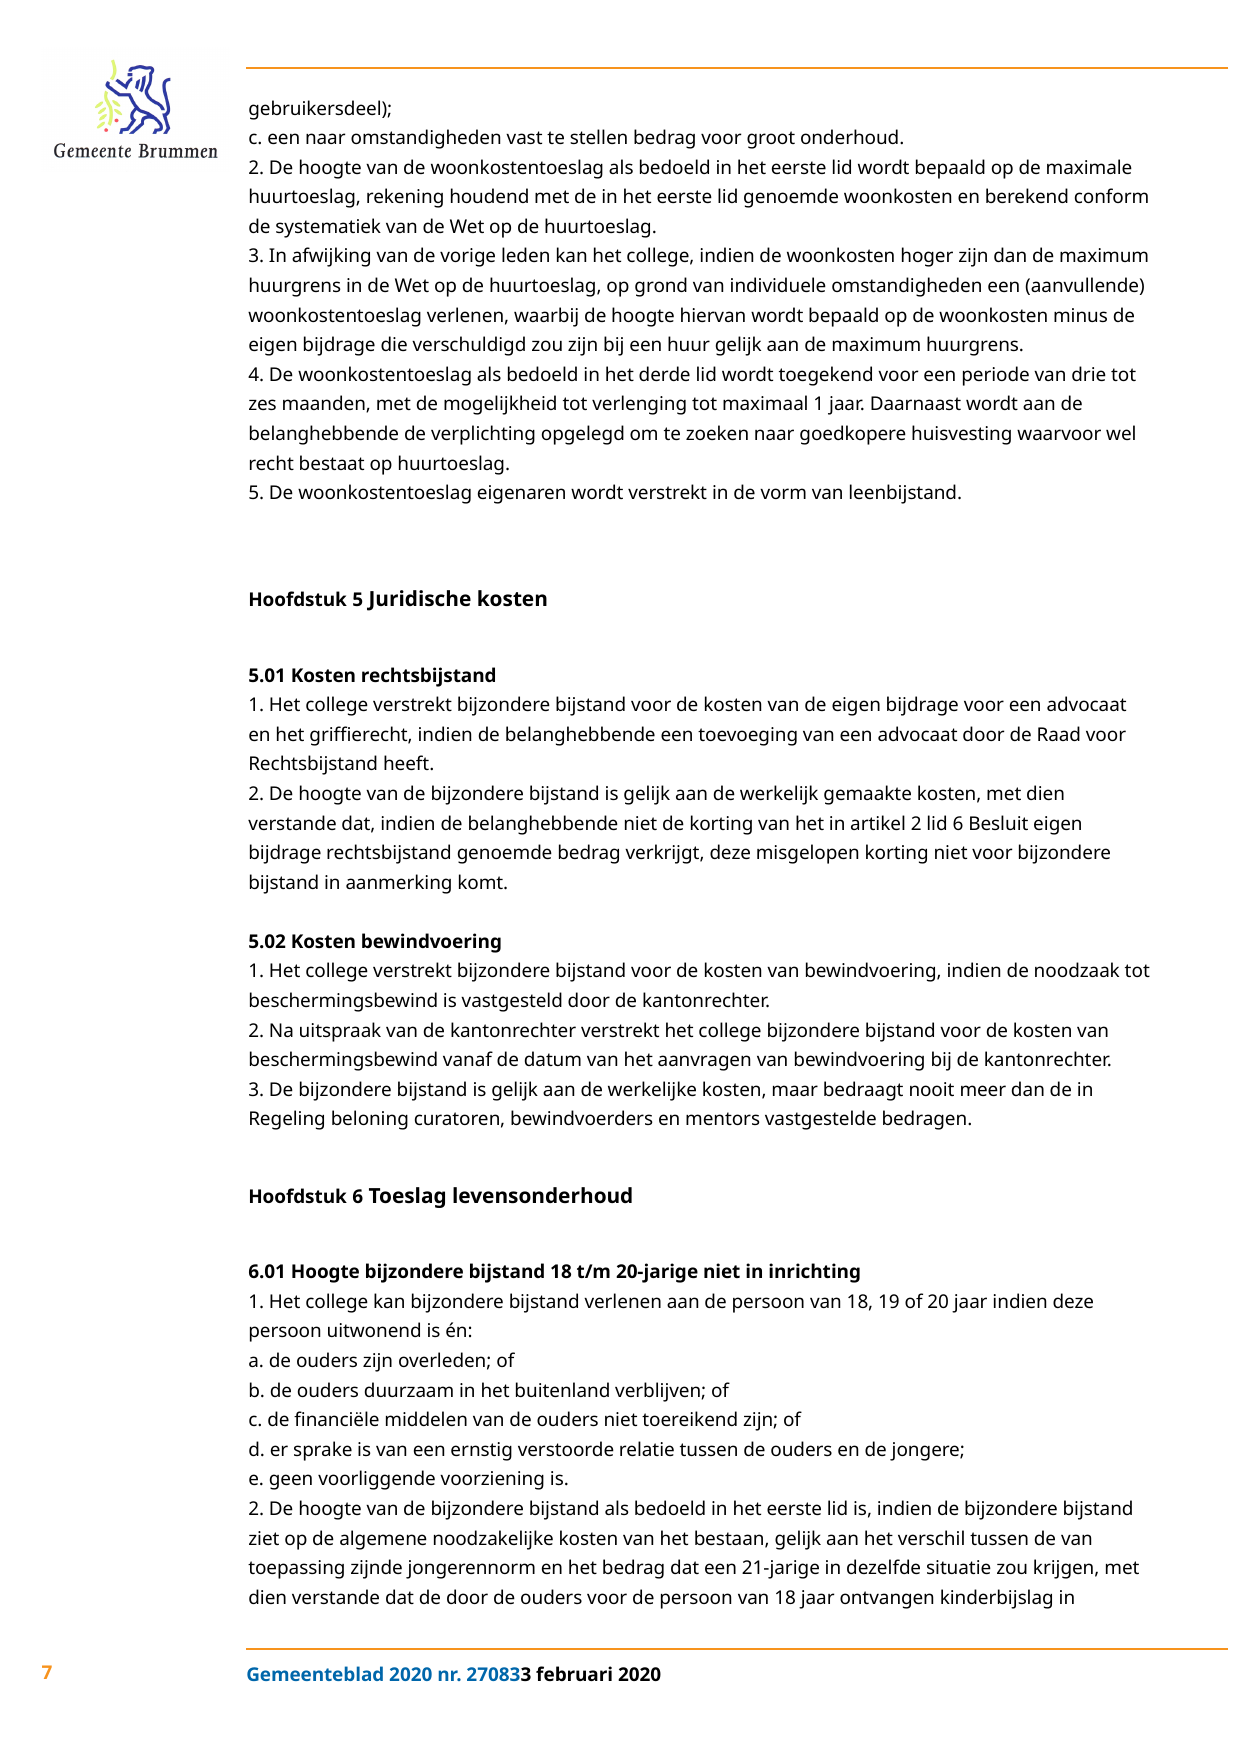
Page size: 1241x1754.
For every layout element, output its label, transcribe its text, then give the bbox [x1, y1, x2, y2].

text 3. De bijzondere bijstand is gelijk aan de werkelijke kosten, maar bedraagt nooit meer dan de in Regeling beloning curatoren, bewindvoerders en mentors vastgestelde bedragen. [248, 1076, 1152, 1131]
text 4. De woonkostentoeslag als bedoeld in het derde lid wordt toegekend voor een periode van drie tot zes maanden, met de mogelijkheid tot verlenging tot maximaal 1 jaar. Daarnaast wordt aan de belanghebbende de verplichting opgelegd om te zoeken naar goedkopere huisvesting waarvoor wel recht bestaat op huurtoeslag. [248, 361, 1152, 476]
text 2. De hoogte van de bijzondere bijstand is gelijk aan de werkelijk gemaakte kosten, met dien verstande dat, indien de belanghebbende niet de korting van het in artikel 2 lid 6 Besluit eigen bijdrage rechtsbijstand genoemde bedrag verkrijgt, deze misgelopen korting niet voor bijzondere bijstand in aanmerking komt. [248, 780, 1152, 895]
text 2. De hoogte van de woonkostentoeslag als bedoeld in het eerste lid wordt bepaald op de maximale huurtoeslag, rekening houdend met de in het eerste lid genoemde woonkosten en berekend conform de systematiek van de Wet op de huurtoeslag. [248, 154, 1152, 239]
text e. geen voorliggende voorziening is. [248, 1466, 1152, 1491]
text d. er sprake is van een ernstig verstoorde relatie tussen de ouders en de jongere; [248, 1436, 1152, 1462]
picture [41, 47, 231, 172]
text gebruikersdeel); [248, 95, 1152, 121]
text 2. De hoogte van de bijzondere bijstand als bedoeld in het eerste lid is, indien de bijzondere bijstand ziet op de algemene noodzakelijke kosten van het bestaan, gelijk aan het verschil tussen de van toepassing zijnde jongerennorm en het bedrag dat een 21-jarige in dezelfde situatie zou krijgen, met dien verstande dat de door de ouders voor de persoon van 18 jaar ontvangen kinderbijslag in [248, 1495, 1152, 1610]
text c. de financiële middelen van de ouders niet toereikend zijn; of [248, 1406, 1152, 1432]
text 2. Na uitspraak van de kantonrechter verstrekt het college bijzondere bijstand voor de kosten van beschermingsbewind vanaf de datum van het aanvragen van bewindvoering bij de kantonrechter. [248, 1017, 1152, 1072]
text 1. Het college verstrekt bijzondere bijstand voor de kosten van de eigen bijdrage voor een advocaat en het griffierecht, indien de belanghebbende een toevoeging van een advocaat door de Raad voor Rechtsbijstand heeft. [248, 691, 1152, 776]
text 1. Het college verstrekt bijzondere bijstand voor de kosten van bewindvoering, indien de noodzaak tot beschermingsbewind is vastgesteld door de kantonrechter. [248, 958, 1152, 1013]
text 1. Het college kan bijzondere bijstand verlenen aan de persoon van 18, 19 of 20 jaar indien deze persoon uitwonend is én: [248, 1288, 1152, 1343]
text a. de ouders zijn overleden; of [248, 1347, 1152, 1373]
text Hoofdstuk 5 Juridische kosten [248, 584, 1152, 613]
text 5.01 Kosten rechtsbijstand [248, 662, 1152, 688]
text 5. De woonkostentoeslag eigenaren wordt verstrekt in de vorm van leenbijstand. [248, 479, 1152, 505]
text c. een naar omstandigheden vast te stellen bedrag voor groot onderhoud. [248, 124, 1152, 150]
text 3. In afwijking van de vorige leden kan het college, indien de woonkosten hoger zijn dan de maximum huurgrens in de Wet op de huurtoeslag, op grond van individuele omstandigheden een (aanvullende) woonkostentoeslag verlenen, waarbij de hoogte hiervan wordt bepaald op de woonkosten minus de eigen bijdrage die verschuldigd zou zijn bij een huur gelijk aan de maximum huurgrens. [248, 243, 1152, 357]
text 5.02 Kosten bewindvoering [248, 928, 1152, 954]
text b. de ouders duurzaam in het buitenland verblijven; of [248, 1377, 1152, 1403]
text 6.01 Hoogte bijzondere bijstand 18 t/m 20-jarige niet in inrichting [248, 1258, 1152, 1284]
text Hoofdstuk 6 Toeslag levensonderhoud [248, 1181, 1152, 1209]
